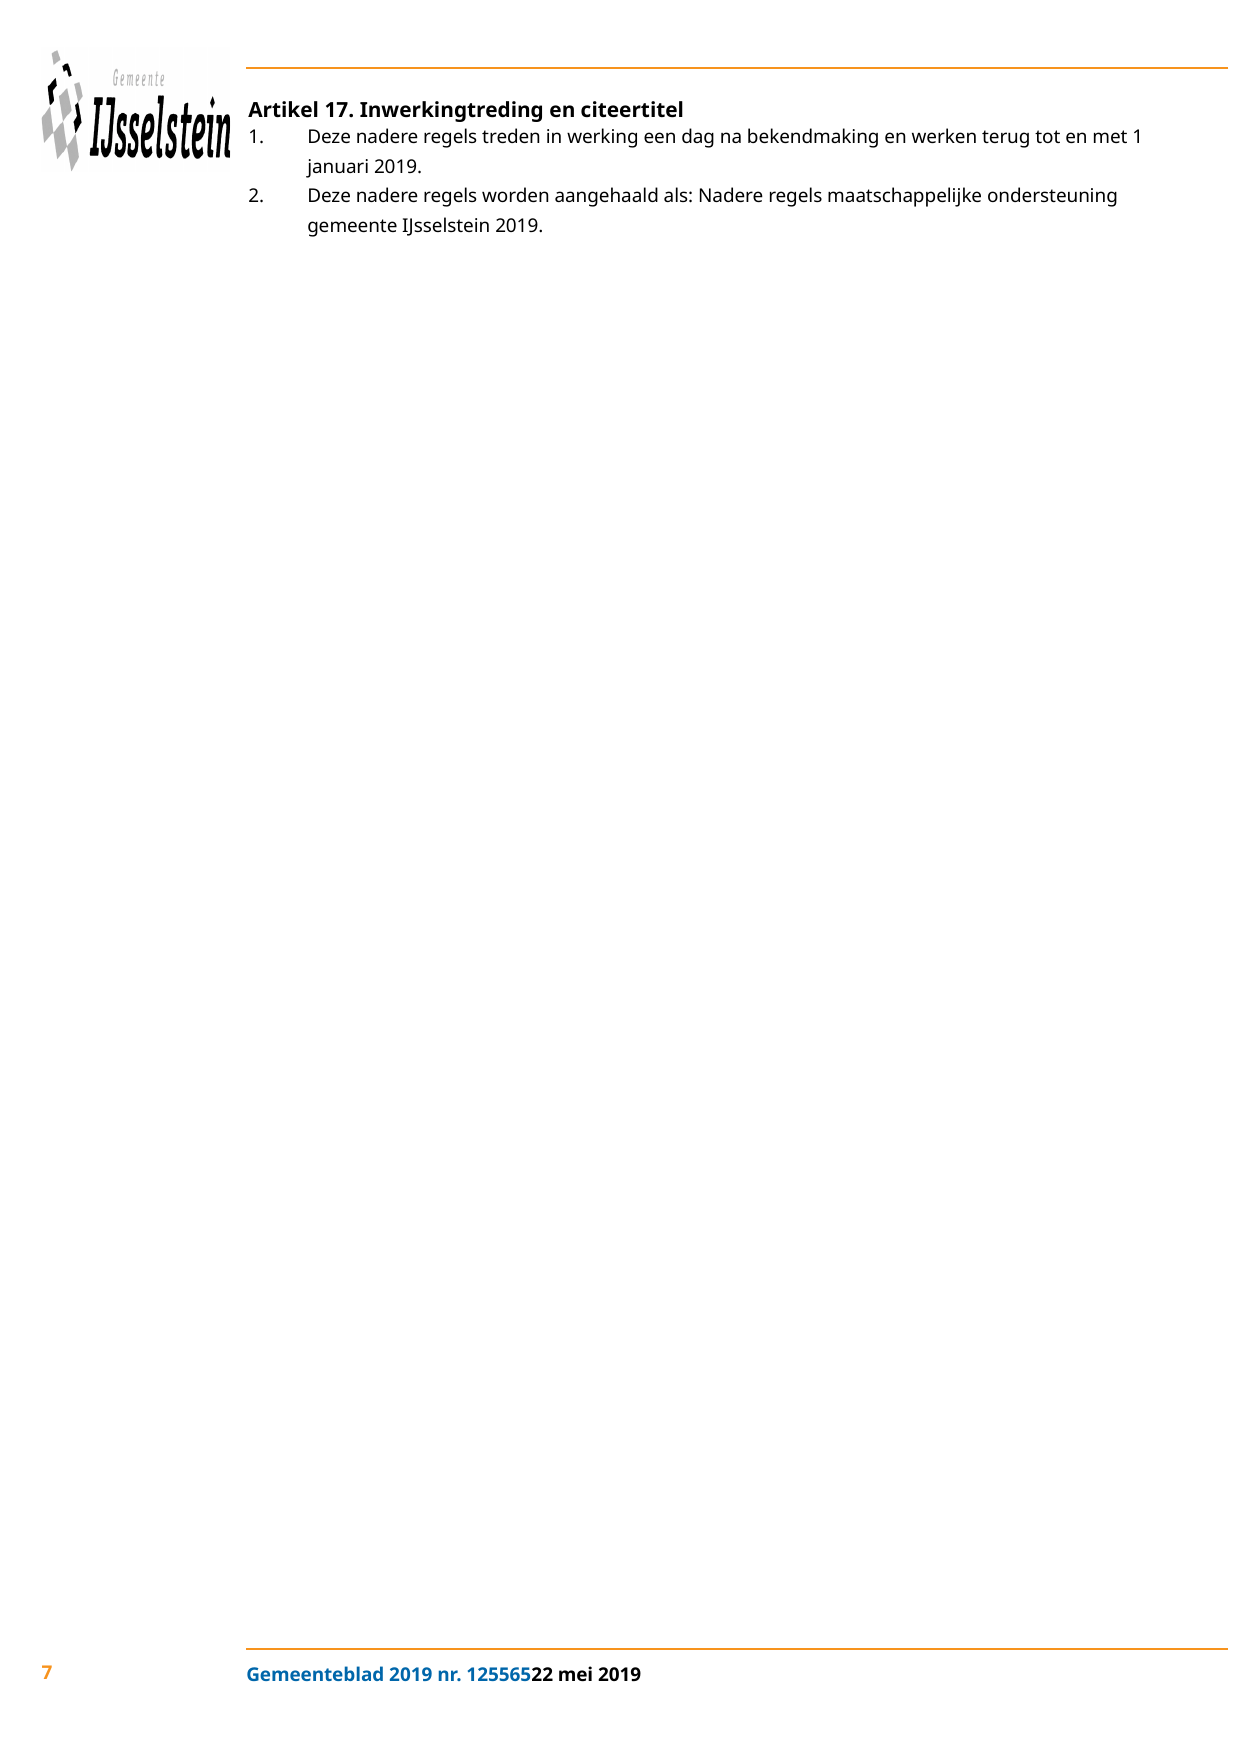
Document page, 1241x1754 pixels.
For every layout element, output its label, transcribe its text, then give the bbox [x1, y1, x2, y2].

picture [41, 47, 231, 172]
list Deze nadere regels treden in werking een dag na bekendmaking en werken terug tot en met 1 januari 2019. [248, 123, 1152, 178]
list Deze nadere regels worden aangehaald als: Nadere regels maatschappelijke ondersteuning gemeente IJsselstein 2019. [248, 182, 1152, 238]
text Artikel 17. Inwerkingtreding en citeertitel [248, 95, 1152, 123]
